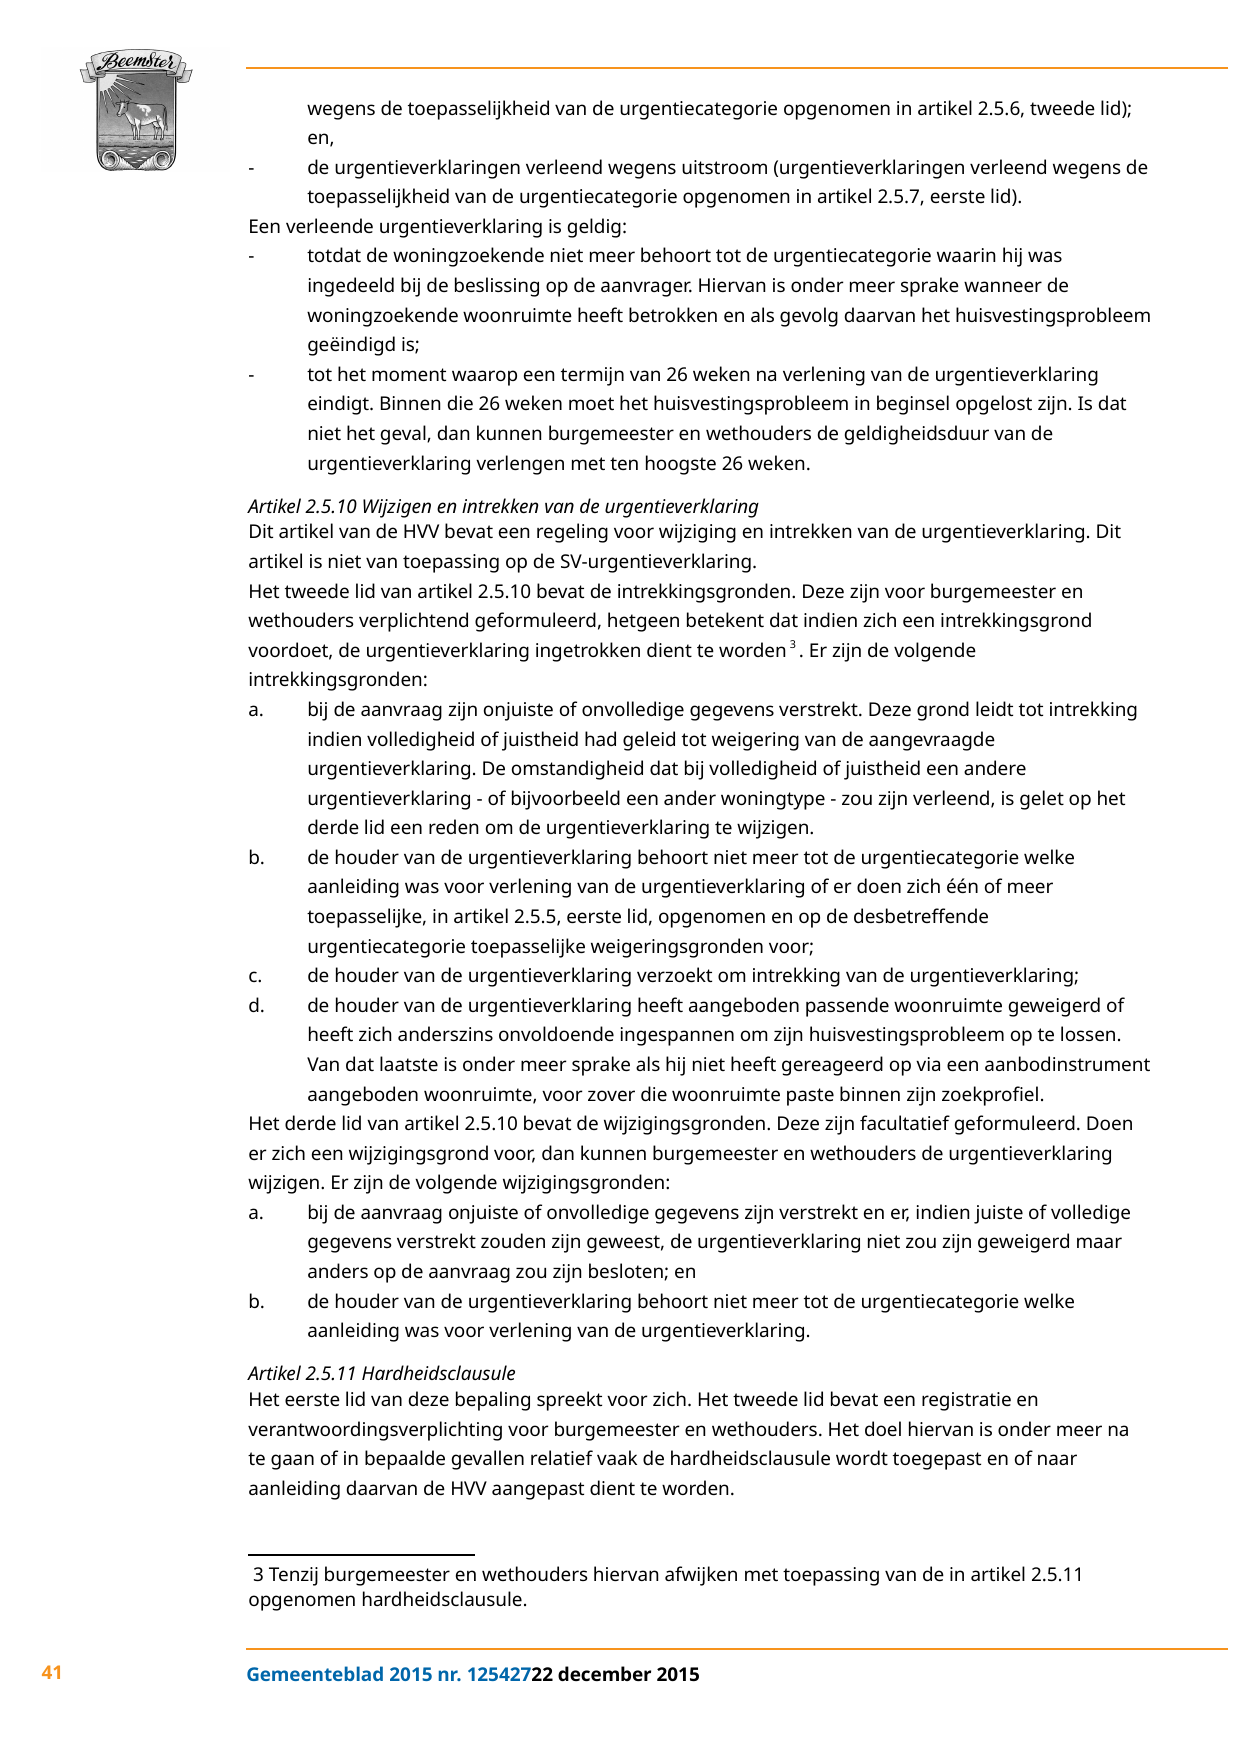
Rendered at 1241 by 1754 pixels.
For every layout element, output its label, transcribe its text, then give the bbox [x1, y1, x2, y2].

text Een verleende urgentieverklaring is geldig: [248, 213, 1152, 239]
list de houder van de urgentieverklaring behoort niet meer tot de urgentiecategorie welke aanleiding was voor verlening van de urgentieverklaring of er doen zich één of meer toepasselijke, in artikel 2.5.5, eerste lid, opgenomen en op de desbetreffende urgentiecategorie toepasselijke weigeringsgronden voor; [248, 844, 1152, 958]
list de houder van de urgentieverklaring heeft aangeboden passende woonruimte geweigerd of heeft zich anderszins onvoldoende ingespannen om zijn huisvestingsprobleem op te lossen. Van dat laatste is onder meer sprake als hij niet heeft gereageerd op via een aanbodinstrument aangeboden woonruimte, voor zover die woonruimte paste binnen zijn zoekprofiel. [248, 992, 1152, 1106]
text Artikel 2.5.10 Wijzigen en intrekken van de urgentieverklaring [248, 493, 1152, 519]
text Het derde lid van artikel 2.5.10 bevat de wijzigingsgronden. Deze zijn facultatief geformuleerd. Doen er zich een wijzigingsgrond voor, dan kunnen burgemeester en wethouders de urgentieverklaring wijzigen. Er zijn de volgende wijzigingsgronden: [248, 1110, 1152, 1195]
picture [41, 47, 231, 172]
list bij de aanvraag zijn onjuiste of onvolledige gegevens verstrekt. Deze grond leidt tot intrekking indien volledigheid of juistheid had geleid tot weigering van de aangevraagde urgentieverklaring. De omstandigheid dat bij volledigheid of juistheid een andere urgentieverklaring - of bijvoorbeeld een ander woningtype - zou zijn verleend, is gelet op het derde lid een reden om de urgentieverklaring te wijzigen. [248, 696, 1152, 840]
text Het tweede lid van artikel 2.5.10 bevat de intrekkingsgronden. Deze zijn voor burgemeester en wethouders verplichtend geformuleerd, hetgeen betekent dat indien zich een intrekkingsgrond voordoet, de urgentieverklaring ingetrokken dient te worden. Er zijn de volgende intrekkingsgronden: [248, 578, 1152, 692]
text Tenzij burgemeester en wethouders hiervan afwijken met toepassing van de in artikel 2.5.11 opgenomen hardheidsclausule. [248, 1561, 1152, 1612]
list de houder van de urgentieverklaring verzoekt om intrekking van de urgentieverklaring; [248, 962, 1152, 988]
list totdat de woningzoekende niet meer behoort tot de urgentiecategorie waarin hij was ingedeeld bij de beslissing op de aanvrager. Hiervan is onder meer sprake wanneer de woningzoekende woonruimte heeft betrokken en als gevolg daarvan het huisvestingsprobleem geëindigd is; [248, 243, 1152, 357]
list de urgentieverklaringen verleend wegens uitstroom (urgentieverklaringen verleend wegens de toepasselijkheid van de urgentiecategorie opgenomen in artikel 2.5.7, eerste lid). [248, 154, 1152, 209]
text Het eerste lid van deze bepaling spreekt voor zich. Het tweede lid bevat een registratie en verantwoordingsverplichting voor burgemeester en wethouders. Het doel hiervan is onder meer na te gaan of in bepaalde gevallen relatief vaak de hardheidsclausule wordt toegepast en of naar aanleiding daarvan de HVV aangepast dient te worden. [248, 1386, 1152, 1501]
list wegens de toepasselijkheid van de urgentiecategorie opgenomen in artikel 2.5.6, tweede lid); en, [248, 95, 1152, 150]
text Dit artikel van de HVV bevat een regeling voor wijziging en intrekken van de urgentieverklaring. Dit artikel is niet van toepassing op de SV-urgentieverklaring. [248, 519, 1152, 574]
text Artikel 2.5.11 Hardheidsclausule [248, 1361, 1152, 1386]
list de houder van de urgentieverklaring behoort niet meer tot de urgentiecategorie welke aanleiding was voor verlening van de urgentieverklaring. [248, 1288, 1152, 1343]
list tot het moment waarop een termijn van 26 weken na verlening van de urgentieverklaring eindigt. Binnen die 26 weken moet het huisvestingsprobleem in beginsel opgelost zijn. Is dat niet het geval, dan kunnen burgemeester en wethouders de geldigheidsduur van de urgentieverklaring verlengen met ten hoogste 26 weken. [248, 361, 1152, 476]
list bij de aanvraag onjuiste of onvolledige gegevens zijn verstrekt en er, indien juiste of volledige gegevens verstrekt zouden zijn geweest, de urgentieverklaring niet zou zijn geweigerd maar anders op de aanvraag zou zijn besloten; en [248, 1199, 1152, 1284]
